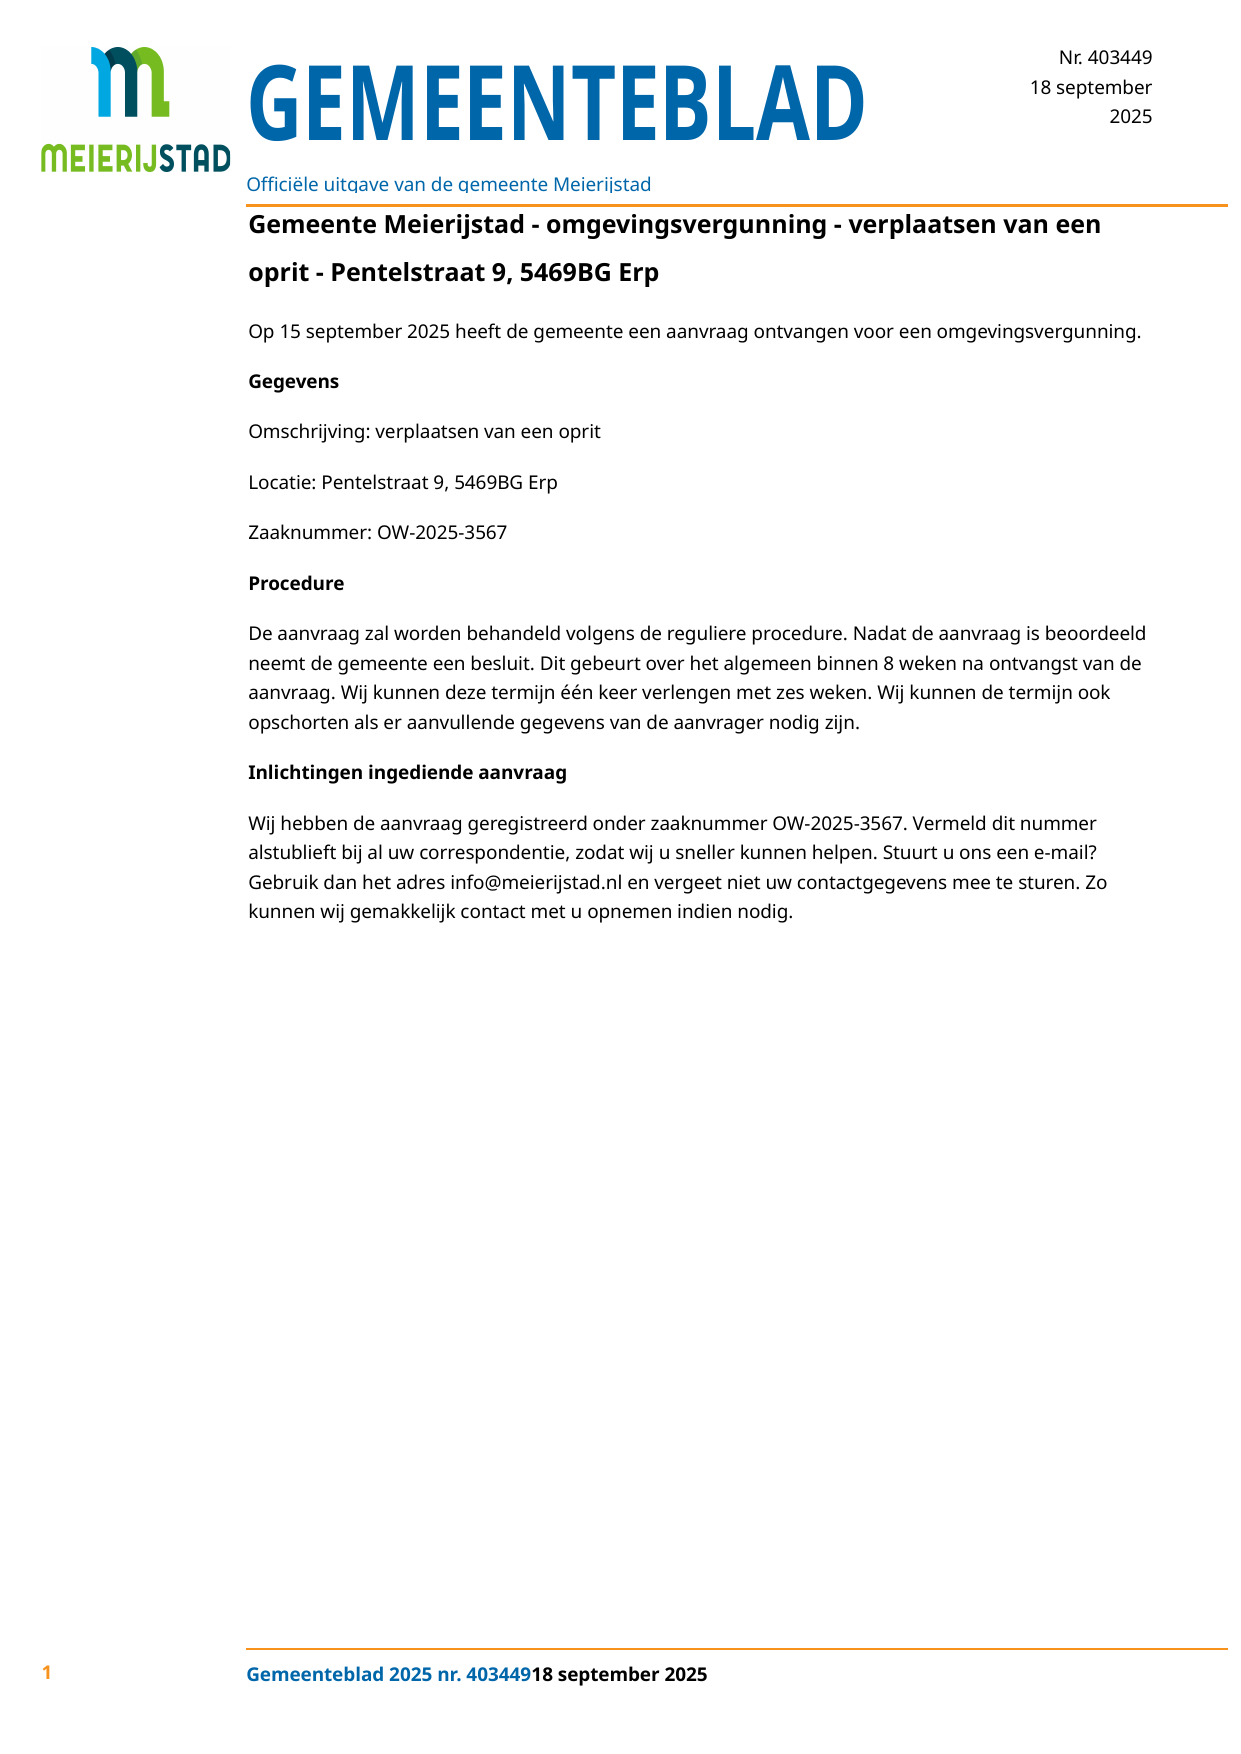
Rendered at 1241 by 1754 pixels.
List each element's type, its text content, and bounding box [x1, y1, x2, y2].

text Gegevens [248, 368, 1152, 394]
text De aanvraag zal worden behandeld volgens de reguliere procedure. Nadat de aanvraag is beoordeeld neemt de gemeente een besluit. Dit gebeurt over het algemeen binnen 8 weken na ontvangst van de aanvraag. Wij kunnen deze termijn één keer verlengen met zes weken. Wij kunnen de termijn ook opschorten als er aanvullende gegevens van de aanvrager nodig zijn. [248, 620, 1152, 735]
text Locatie: Pentelstraat 9, 5469BG Erp [248, 469, 1152, 495]
text Inlichtingen ingediende aanvraag [248, 759, 1152, 785]
text Wij hebben de aanvraag geregistreerd onder zaaknummer OW-2025-3567. Vermeld dit nummer alstublieft bij al uw correspondentie, zodat wij u sneller kunnen helpen. Stuurt u ons een e-mail? Gebruik dan het adres info@meierijstad.nl en vergeet niet uw contactgegevens mee te sturen. Zo kunnen wij gemakkelijk contact met u opnemen indien nodig. [248, 810, 1152, 924]
picture [41, 47, 231, 172]
text Zaaknummer: OW-2025-3567 [248, 519, 1152, 545]
text Gemeente Meierijstad - omgevingsvergunning - verplaatsen van een oprit - Pentelstraat 9, 5469BG Erp [248, 207, 1152, 288]
text Op 15 september 2025 heeft de gemeente een aanvraag ontvangen voor een omgevingsvergunning. [248, 318, 1152, 344]
text Procedure [248, 570, 1152, 596]
text Omschrijving: verplaatsen van een oprit [248, 419, 1152, 444]
